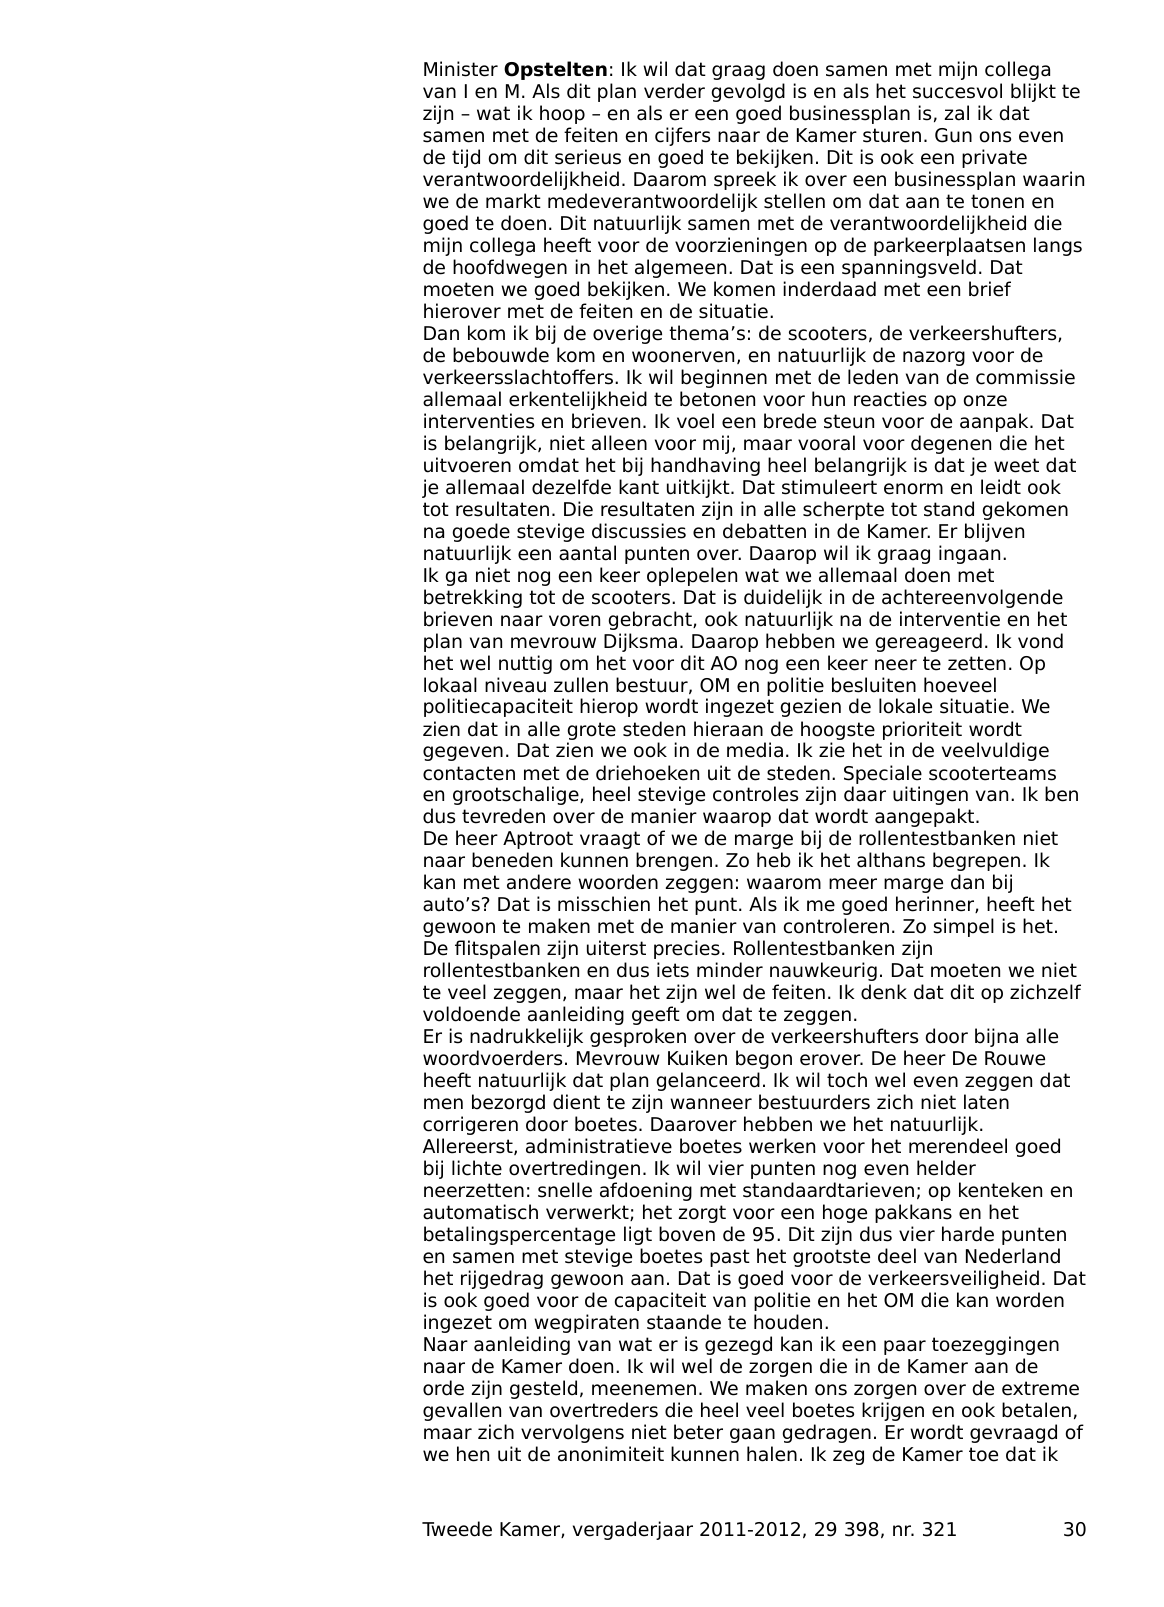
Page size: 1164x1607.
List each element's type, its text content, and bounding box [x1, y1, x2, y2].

text Minister Opstelten: Ik wil dat graag doen samen met mijn collega van I en M. Als dit plan verder gevolgd is en als het succesvol blijkt te zijn – wat ik hoop – en als er een goed businessplan is, zal ik dat samen met de feiten en cijfers naar de Kamer sturen. Gun ons even de tijd om dit serieus en goed te bekijken. Dit is ook een private verantwoordelijkheid. Daarom spreek ik over een businessplan waarin we de markt medeverantwoordelijk stellen om dat aan te tonen en goed te doen. Dit natuurlijk samen met de verantwoordelijkheid die mijn collega heeft voor de voorzieningen op de parkeerplaatsen langs de hoofdwegen in het algemeen. Dat is een spanningsveld. Dat moeten we goed bekijken. We komen inderdaad met een brief hierover met de feiten en de situatie. [422, 59, 1087, 323]
text Naar aanleiding van wat er is gezegd kan ik een paar toezeggingen naar de Kamer doen. Ik wil wel de zorgen die in de Kamer aan de orde zijn gesteld, meenemen. We maken ons zorgen over de extreme gevallen van overtreders die heel veel boetes krijgen en ook betalen, maar zich vervolgens niet beter gaan gedragen. Er wordt gevraagd of we hen uit de anonimiteit kunnen halen. Ik zeg de Kamer toe dat ik [422, 1334, 1087, 1466]
text De heer Aptroot vraagt of we de marge bij de rollentestbanken niet naar beneden kunnen brengen. Zo heb ik het althans begrepen. Ik kan met andere woorden zeggen: waarom meer marge dan bij auto’s? Dat is misschien het punt. Als ik me goed herinner, heeft het gewoon te maken met de manier van controleren. Zo simpel is het. De flitspalen zijn uiterst precies. Rollentestbanken zijn rollentestbanken en dus iets minder nauwkeurig. Dat moeten we niet te veel zeggen, maar het zijn wel de feiten. Ik denk dat dit op zichzelf voldoende aanleiding geeft om dat te zeggen. [422, 828, 1087, 1026]
text Er is nadrukkelijk gesproken over de verkeershufters door bijna alle woordvoerders. Mevrouw Kuiken begon erover. De heer De Rouwe heeft natuurlijk dat plan gelanceerd. Ik wil toch wel even zeggen dat men bezorgd dient te zijn wanneer bestuurders zich niet laten corrigeren door boetes. Daarover hebben we het natuurlijk. Allereerst, administratieve boetes werken voor het merendeel goed bij lichte overtredingen. Ik wil vier punten nog even helder neerzetten: snelle afdoening met standaardtarieven; op kenteken en automatisch verwerkt; het zorgt voor een hoge pakkans en het betalingspercentage ligt boven de 95. Dit zijn dus vier harde punten en samen met stevige boetes past het grootste deel van Nederland het rijgedrag gewoon aan. Dat is goed voor de verkeersveiligheid. Dat is ook goed voor de capaciteit van politie en het OM die kan worden ingezet om wegpiraten staande te houden. [422, 1026, 1087, 1334]
text Ik ga niet nog een keer oplepelen wat we allemaal doen met betrekking tot de scooters. Dat is duidelijk in de achtereenvolgende brieven naar voren gebracht, ook natuurlijk na de interventie en het plan van mevrouw Dijksma. Daarop hebben we gereageerd. Ik vond het wel nuttig om het voor dit AO nog een keer neer te zetten. Op lokaal niveau zullen bestuur, OM en politie besluiten hoeveel politiecapaciteit hierop wordt ingezet gezien de lokale situatie. We zien dat in alle grote steden hieraan de hoogste prioriteit wordt gegeven. Dat zien we ook in de media. Ik zie het in de veelvuldige contacten met de driehoeken uit de steden. Speciale scooterteams en grootschalige, heel stevige controles zijn daar uitingen van. Ik ben dus tevreden over de manier waarop dat wordt aangepakt. [422, 564, 1087, 828]
text Dan kom ik bij de overige thema’s: de scooters, de verkeershufters, de bebouwde kom en woonerven, en natuurlijk de nazorg voor de verkeersslachtoffers. Ik wil beginnen met de leden van de commissie allemaal erkentelijkheid te betonen voor hun reacties op onze interventies en brieven. Ik voel een brede steun voor de aanpak. Dat is belangrijk, niet alleen voor mij, maar vooral voor degenen die het uitvoeren omdat het bij handhaving heel belangrijk is dat je weet dat je allemaal dezelfde kant uitkijkt. Dat stimuleert enorm en leidt ook tot resultaten. Die resultaten zijn in alle scherpte tot stand gekomen na goede stevige discussies en debatten in de Kamer. Er blijven natuurlijk een aantal punten over. Daarop wil ik graag ingaan. [422, 323, 1087, 564]
